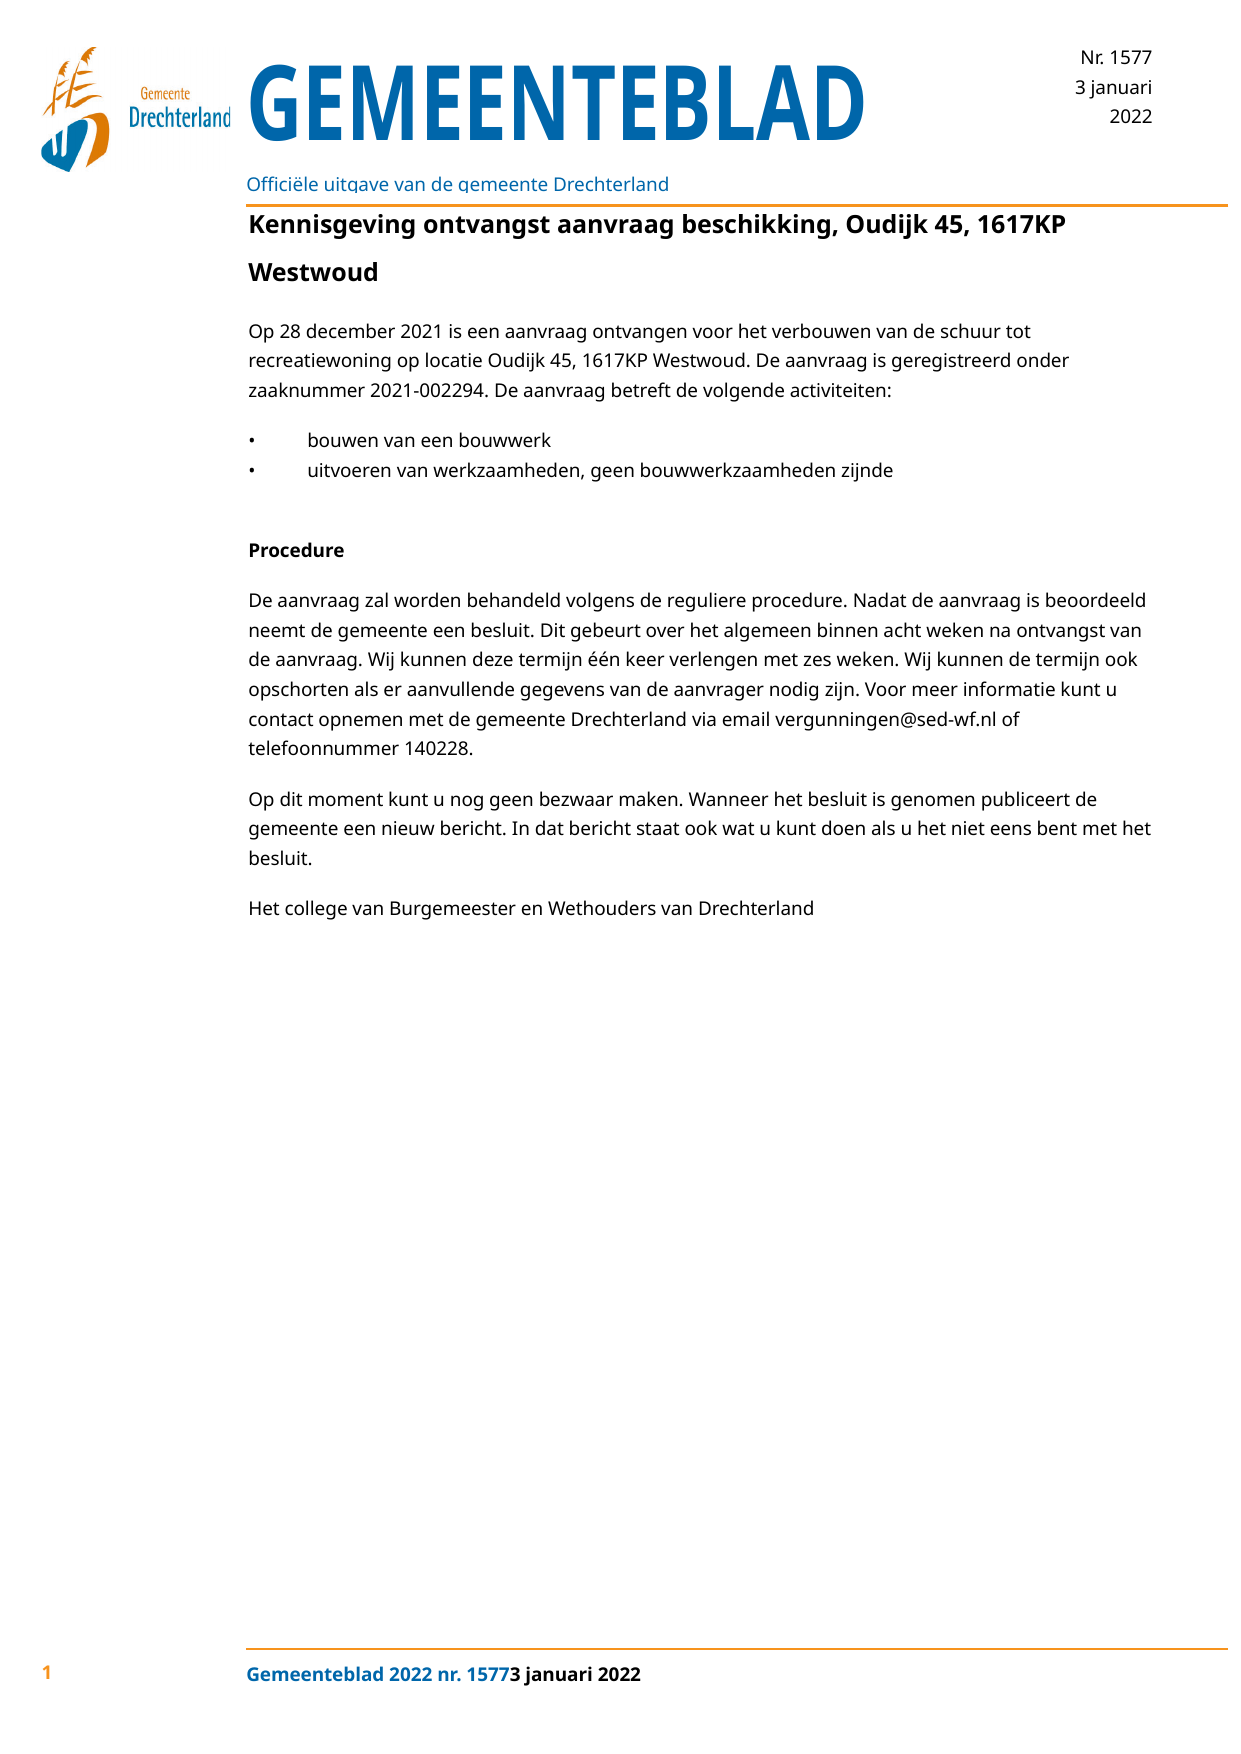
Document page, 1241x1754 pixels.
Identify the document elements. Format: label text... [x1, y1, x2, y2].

list uitvoeren van werkzaamheden, geen bouwwerkzaamheden zijnde [248, 457, 1152, 483]
text Kennisgeving ontvangst aanvraag beschikking, Oudijk 45, 1617KP Westwoud [248, 207, 1152, 288]
text Op dit moment kunt u nog geen bezwaar maken. Wanneer het besluit is genomen publiceert de gemeente een nieuw bericht. In dat bericht staat ook wat u kunt doen als u het niet eens bent met het besluit. [248, 786, 1152, 871]
text De aanvraag zal worden behandeld volgens de reguliere procedure. Nadat de aanvraag is beoordeeld neemt de gemeente een besluit. Dit gebeurt over het algemeen binnen acht weken na ontvangst van de aanvraag. Wij kunnen deze termijn één keer verlengen met zes weken. Wij kunnen de termijn ook opschorten als er aanvullende gegevens van de aanvrager nodig zijn. Voor meer informatie kunt u contact opnemen met de gemeente Drechterland via email vergunningen@sed-wf.nl of telefoonnummer 140228. [248, 587, 1152, 761]
list bouwen van een bouwwerk [248, 427, 1152, 453]
text Op 28 december 2021 is een aanvraag ontvangen voor het verbouwen van de schuur tot recreatiewoning op locatie Oudijk 45, 1617KP Westwoud. De aanvraag is geregistreerd onder zaaknummer 2021-002294. De aanvraag betreft de volgende activiteiten: [248, 318, 1152, 403]
picture [41, 47, 231, 172]
text Het college van Burgemeester en Wethouders van Drechterland [248, 895, 1152, 921]
picture [41, 158, 64, 172]
picture [226, 115, 231, 124]
text Procedure [248, 537, 1152, 563]
